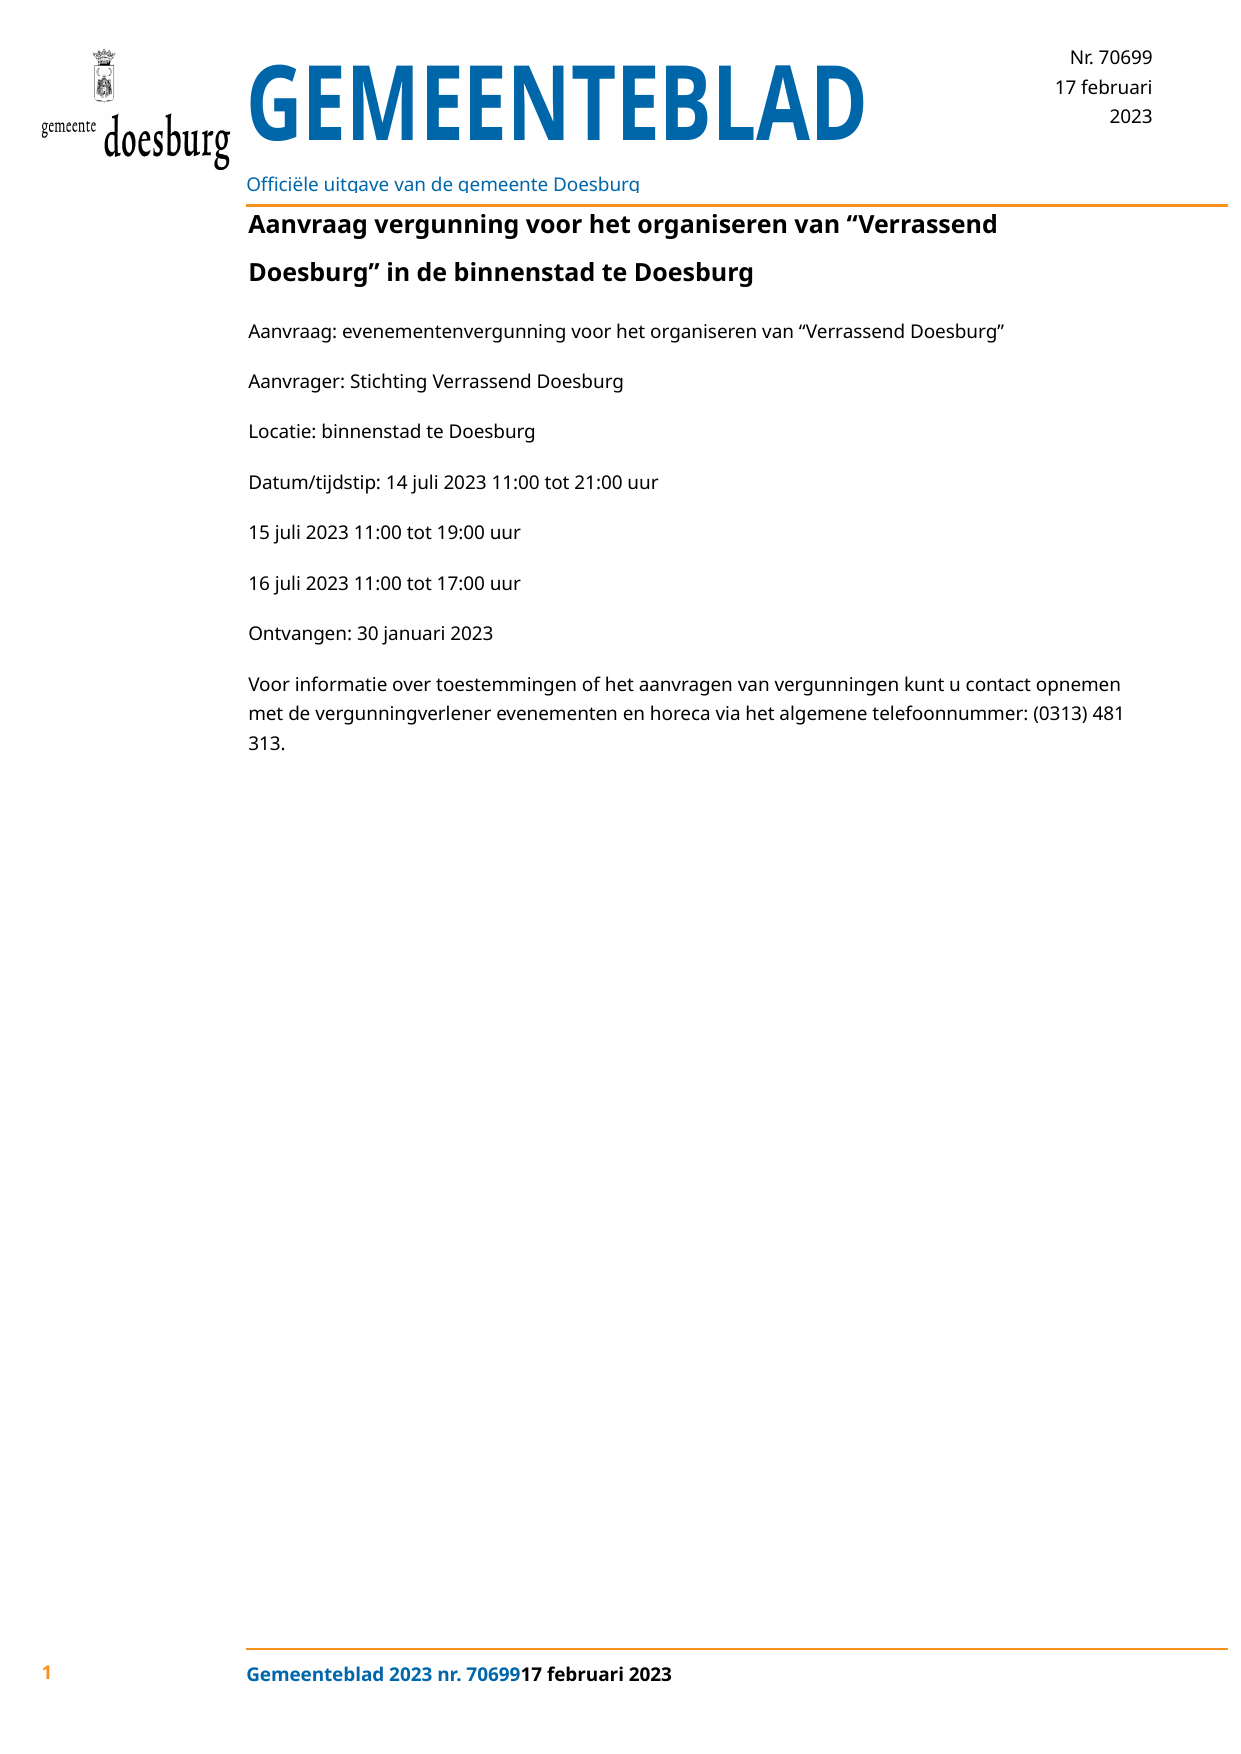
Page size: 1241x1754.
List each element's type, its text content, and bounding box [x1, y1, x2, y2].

text Ontvangen: 30 januari 2023 [248, 620, 1152, 646]
text Voor informatie over toestemmingen of het aanvragen van vergunningen kunt u contact opnemen met de vergunningverlener evenementen en horeca via het algemene telefoonnummer: (0313) 481 313. [248, 671, 1152, 756]
text Datum/tijdstip: 14 juli 2023 11:00 tot 21:00 uur [248, 469, 1152, 495]
text Locatie: binnenstad te Doesburg [248, 419, 1152, 444]
text Aanvraag: evenementenvergunning voor het organiseren van “Verrassend Doesburg” [248, 318, 1152, 344]
text Aanvraag vergunning voor het organiseren van “Verrassend Doesburg” in de binnenstad te Doesburg [248, 207, 1152, 288]
picture [41, 47, 231, 172]
text Aanvrager: Stichting Verrassend Doesburg [248, 368, 1152, 394]
text 16 juli 2023 11:00 tot 17:00 uur [248, 570, 1152, 596]
text 15 juli 2023 11:00 tot 19:00 uur [248, 519, 1152, 545]
